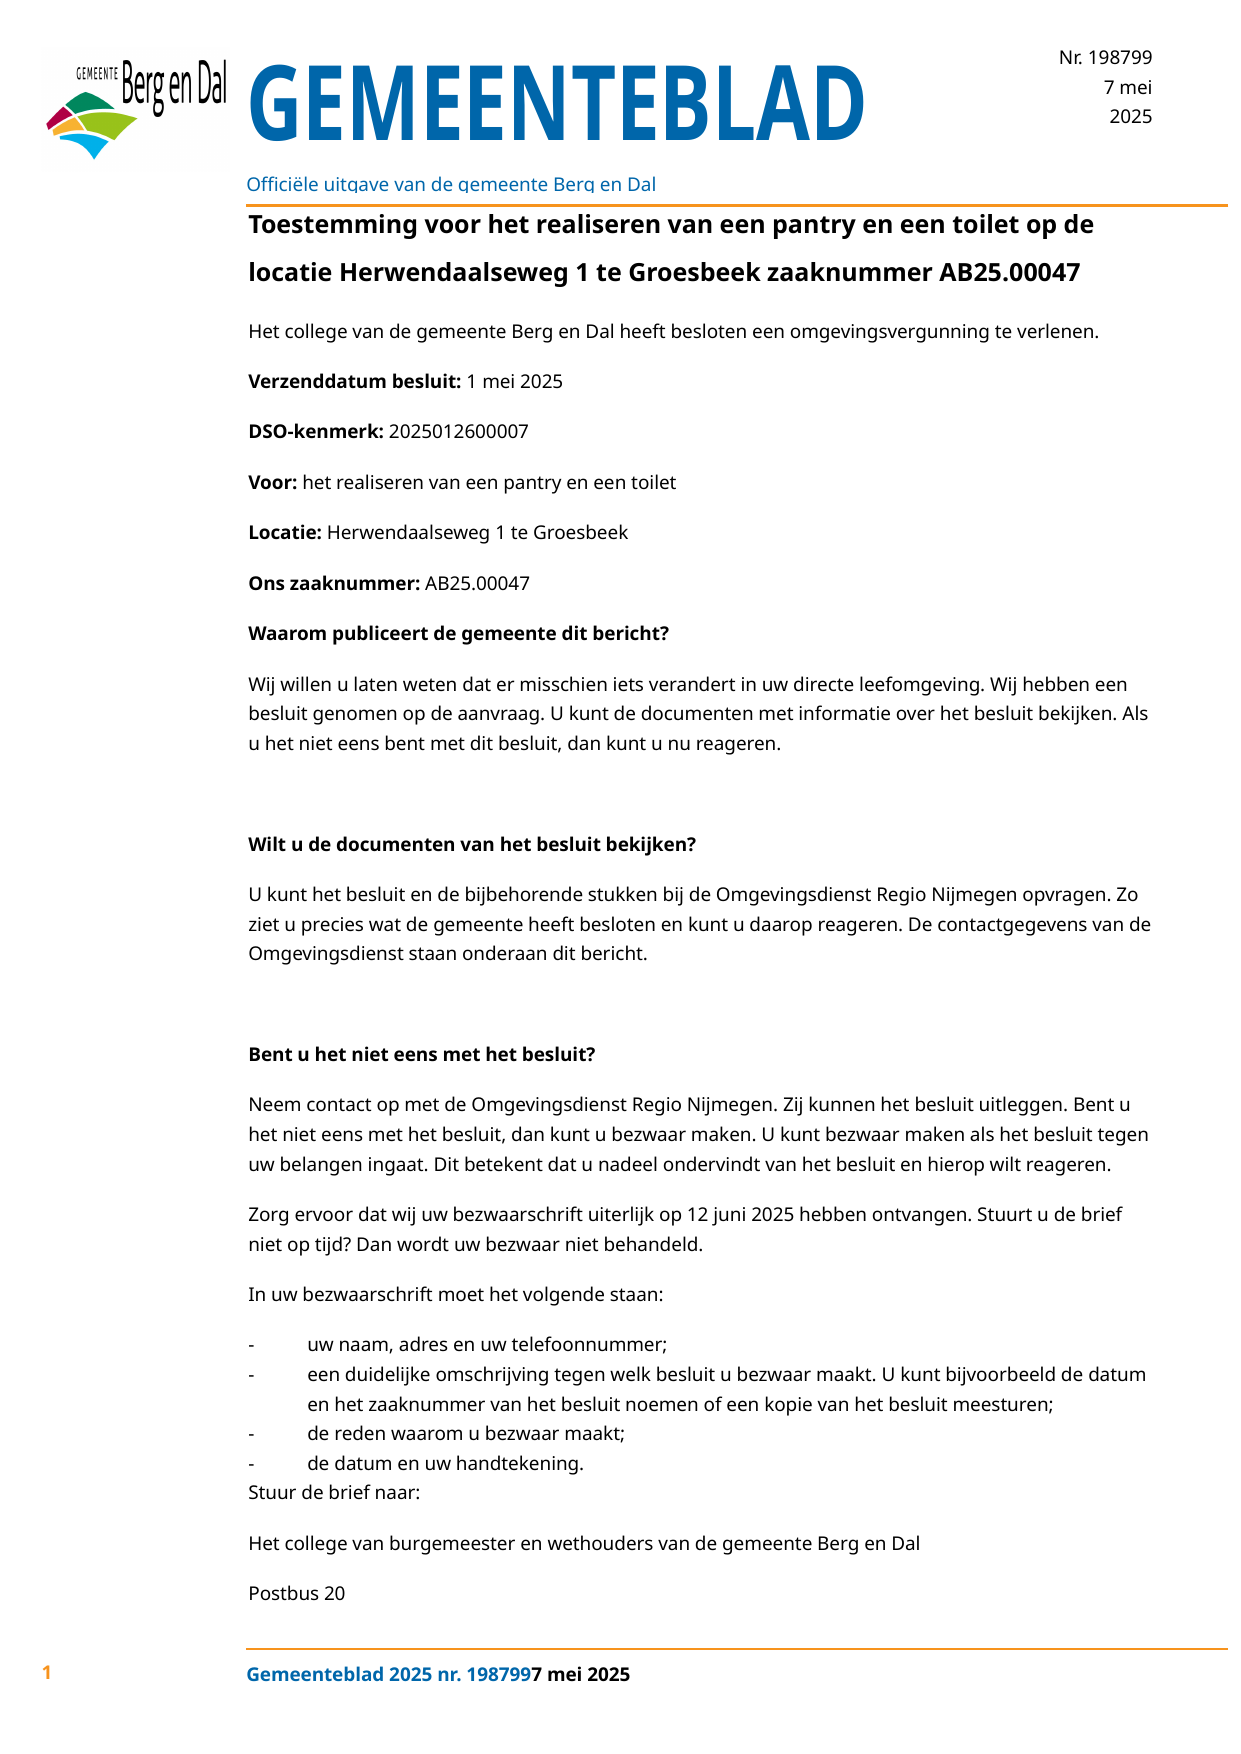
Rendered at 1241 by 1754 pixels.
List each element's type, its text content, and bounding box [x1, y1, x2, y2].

text Waarom publiceert de gemeente dit bericht? [248, 620, 1152, 646]
text Locatie: Herwendaalseweg 1 te Groesbeek [248, 519, 1152, 545]
list de reden waarom u bezwaar maakt; [248, 1420, 1152, 1446]
text Bent u het niet eens met het besluit? [248, 1041, 1152, 1067]
text Het college van burgemeester en wethouders van de gemeente Berg en Dal [248, 1530, 1152, 1556]
text Wilt u de documenten van het besluit bekijken? [248, 831, 1152, 857]
text Ons zaaknummer: AB25.00047 [248, 570, 1152, 596]
text DSO-kenmerk: 2025012600007 [248, 419, 1152, 444]
list een duidelijke omschrijving tegen welk besluit u bezwaar maakt. U kunt bijvoorbeeld de datum en het zaaknummer van het besluit noemen of een kopie van het besluit meesturen; [248, 1361, 1152, 1417]
list de datum en uw handtekening. [248, 1450, 1152, 1476]
text Neem contact op met de Omgevingsdienst Regio Nijmegen. Zij kunnen het besluit uitleggen. Bent u het niet eens met het besluit, dan kunt u bezwaar maken. U kunt bezwaar maken als het besluit tegen uw belangen ingaat. Dit betekent dat u nadeel ondervindt van het besluit en hierop wilt reageren. [248, 1092, 1152, 1177]
text In uw bezwaarschrift moet het volgende staan: [248, 1281, 1152, 1307]
list uw naam, adres en uw telefoonnummer; [248, 1332, 1152, 1357]
text Postbus 20 [248, 1580, 1152, 1606]
text Het college van de gemeente Berg en Dal heeft besloten een omgevingsvergunning te verlenen. [248, 318, 1152, 344]
text U kunt het besluit en de bijbehorende stukken bij de Omgevingsdienst Regio Nijmegen opvragen. Zo ziet u precies wat de gemeente heeft besloten en kunt u daarop reageren. De contactgegevens van de Omgevingsdienst staan onderaan dit bericht. [248, 881, 1152, 966]
text Stuur de brief naar: [248, 1479, 1152, 1505]
text Voor: het realiseren van een pantry en een toilet [248, 469, 1152, 495]
text Toestemming voor het realiseren van een pantry en een toilet op de locatie Herwendaalseweg 1 te Groesbeek zaaknummer AB25.00047 [248, 207, 1152, 288]
text Wij willen u laten weten dat er misschien iets verandert in uw directe leefomgeving. Wij hebben een besluit genomen op de aanvraag. U kunt de documenten met informatie over het besluit bekijken. Als u het niet eens bent met dit besluit, dan kunt u nu reageren. [248, 671, 1152, 756]
picture [41, 47, 231, 172]
text Zorg ervoor dat wij uw bezwaarschrift uiterlijk op 12 juni 2025 hebben ontvangen. Stuurt u de brief niet op tijd? Dan wordt uw bezwaar niet behandeld. [248, 1201, 1152, 1257]
text Verzenddatum besluit: 1 mei 2025 [248, 368, 1152, 394]
